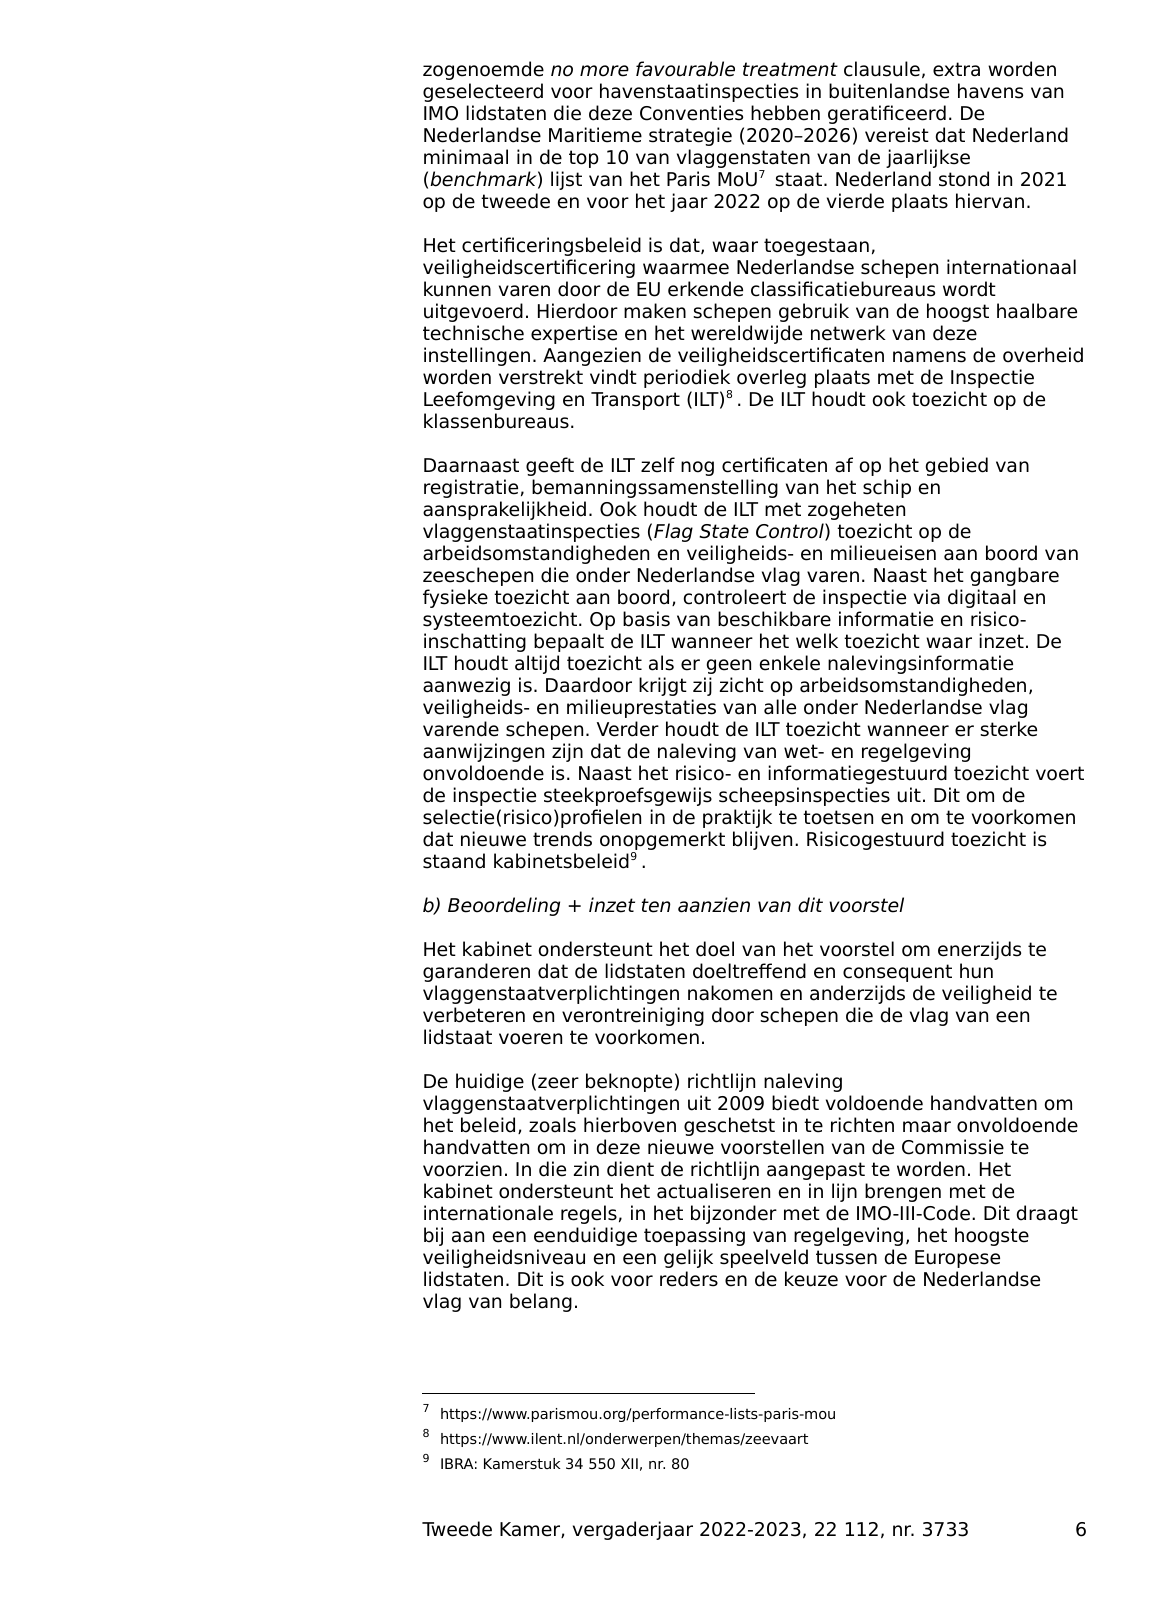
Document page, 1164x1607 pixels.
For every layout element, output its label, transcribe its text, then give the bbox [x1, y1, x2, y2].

text De huidige (zeer beknopte) richtlijn naleving vlaggenstaatverplichtingen uit 2009 biedt voldoende handvatten om het beleid, zoals hierboven geschetst in te richten maar onvoldoende handvatten om in deze nieuwe voorstellen van de Commissie te voorzien. In die zin dient de richtlijn aangepast te worden. Het kabinet ondersteunt het actualiseren en in lijn brengen met de internationale regels, in het bijzonder met de IMO-III-Code. Dit draagt bij aan een eenduidige toepassing van regelgeving, het hoogste veiligheidsniveau en een gelijk speelveld tussen de Europese lidstaten. Dit is ook voor reders en de keuze voor de Nederlandse vlag van belang. [422, 1071, 1087, 1313]
text Het certificeringsbeleid is dat, waar toegestaan, veiligheidscertificering waarmee Nederlandse schepen internationaal kunnen varen door de EU erkende classificatiebureaus wordt uitgevoerd. Hierdoor maken schepen gebruik van de hoogst haalbare technische expertise en het wereldwijde netwerk van deze instellingen. Aangezien de veiligheidscertificaten namens de overheid worden verstrekt vindt periodiek overleg plaats met de Inspectie Leefomgeving en Transport (ILT). De ILT houdt ook toezicht op de klassenbureaus. [422, 235, 1087, 433]
text zogenoemde no more favourable treatment clausule, extra worden geselecteerd voor havenstaatinspecties in buitenlandse havens van IMO lidstaten die deze Conventies hebben geratificeerd. De Nederlandse Maritieme strategie (2020–2026) vereist dat Nederland minimaal in de top 10 van vlaggenstaten van de jaarlijkse (benchmark) lijst van het Paris MoU staat. Nederland stond in 2021 op de tweede en voor het jaar 2022 op de vierde plaats hiervan. [422, 59, 1087, 213]
subtitle b) Beoordeling + inzet ten aanzien van dit voorstel [422, 895, 1087, 917]
text IBRA: Kamerstuk 34 550 XII, nr. 80 [422, 1452, 1087, 1474]
text Daarnaast geeft de ILT zelf nog certificaten af op het gebied van registratie, bemanningssamenstelling van het schip en aansprakelijkheid. Ook houdt de ILT met zogeheten vlaggenstaatinspecties (Flag State Control) toezicht op de arbeidsomstandigheden en veiligheids- en milieueisen aan boord van zeeschepen die onder Nederlandse vlag varen. Naast het gangbare fysieke toezicht aan boord, controleert de inspectie via digitaal en systeemtoezicht. Op basis van beschikbare informatie en risico-inschatting bepaalt de ILT wanneer het welk toezicht waar inzet. De ILT houdt altijd toezicht als er geen enkele nalevingsinformatie aanwezig is. Daardoor krijgt zij zicht op arbeidsomstandigheden, veiligheids- en milieuprestaties van alle onder Nederlandse vlag varende schepen. Verder houdt de ILT toezicht wanneer er sterke aanwijzingen zijn dat de naleving van wet- en regelgeving onvoldoende is. Naast het risico- en informatiegestuurd toezicht voert de inspectie steekproefsgewijs scheepsinspecties uit. Dit om de selectie(risico)profielen in de praktijk te toetsen en om te voorkomen dat nieuwe trends onopgemerkt blijven. Risicogestuurd toezicht is staand kabinetsbeleid. [422, 455, 1087, 873]
text Het kabinet ondersteunt het doel van het voorstel om enerzijds te garanderen dat de lidstaten doeltreffend en consequent hun vlaggenstaatverplichtingen nakomen en anderzijds de veiligheid te verbeteren en verontreiniging door schepen die de vlag van een lidstaat voeren te voorkomen. [422, 939, 1087, 1049]
text https://www.parismou.org/performance-lists-paris-mou [422, 1402, 1087, 1424]
text https://www.ilent.nl/onderwerpen/themas/zeevaart [422, 1427, 1087, 1449]
